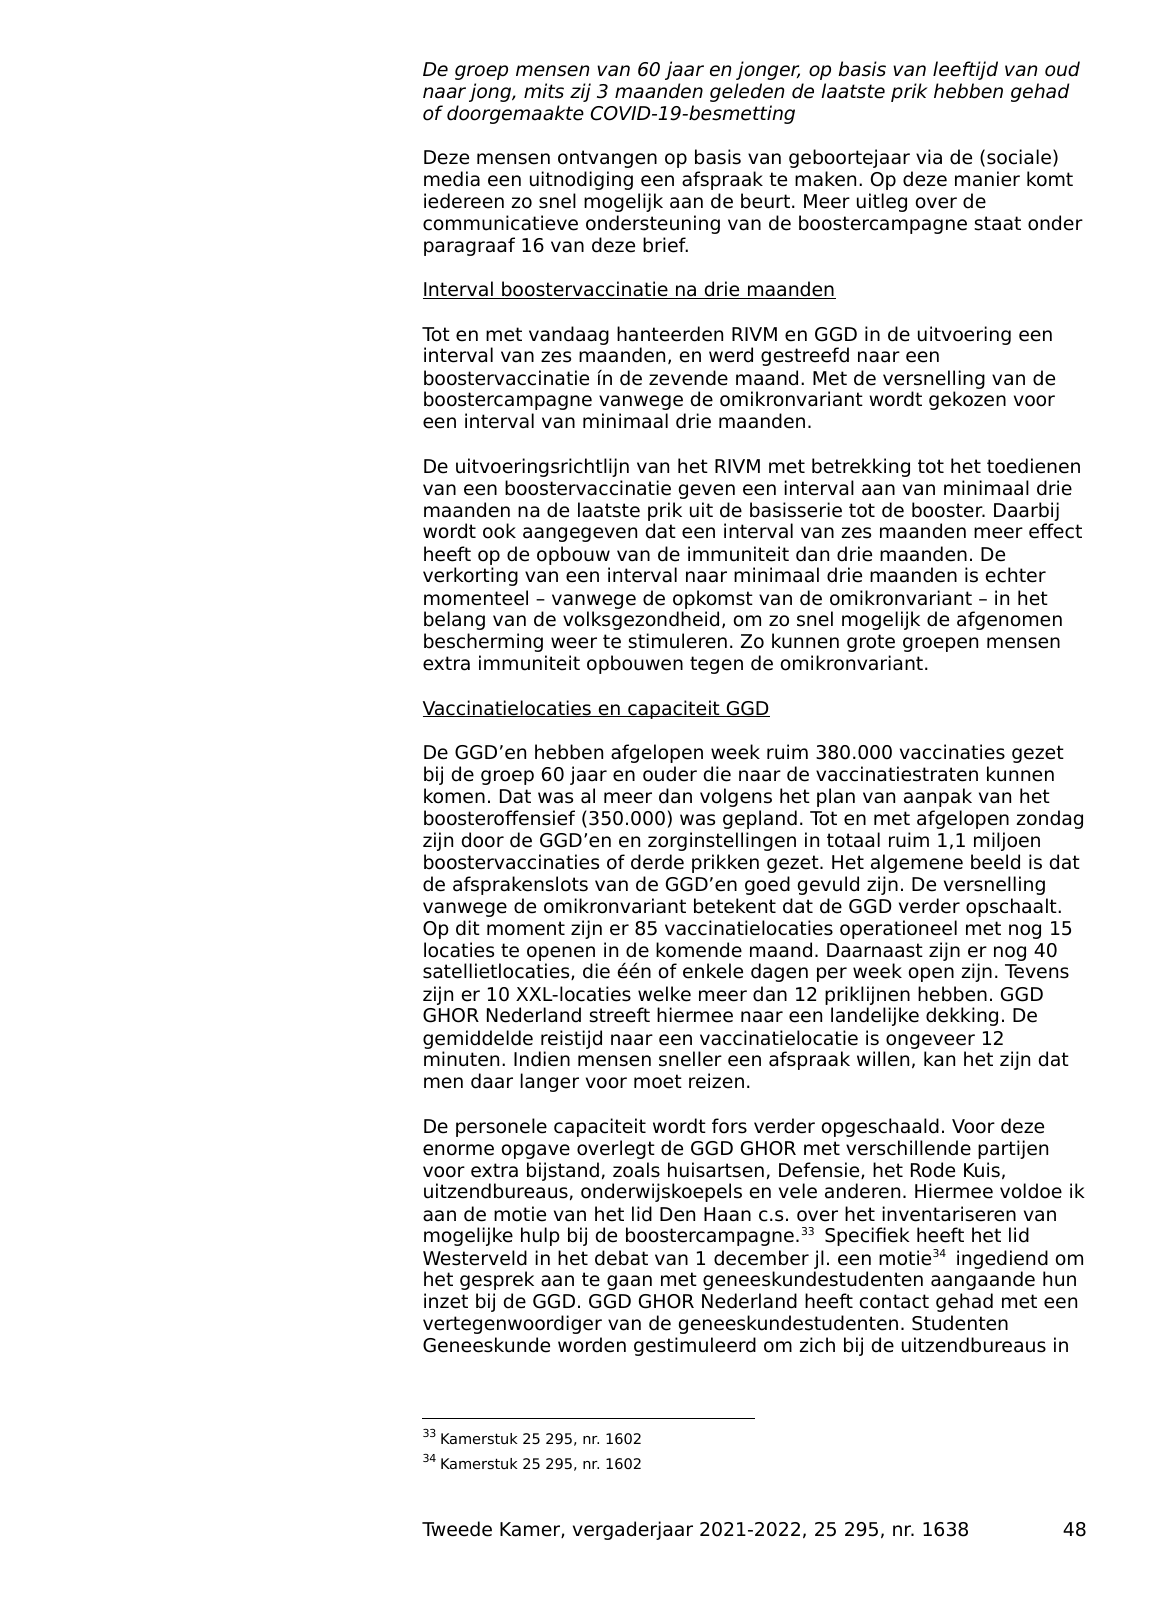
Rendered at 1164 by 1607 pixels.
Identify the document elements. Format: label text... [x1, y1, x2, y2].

text Tot en met vandaag hanteerden RIVM en GGD in de uitvoering een interval van zes maanden, en werd gestreefd naar een boostervaccinatie ín de zevende maand. Met de versnelling van de boostercampagne vanwege de omikronvariant wordt gekozen voor een interval van minimaal drie maanden. [422, 323, 1087, 433]
text Kamerstuk 25 295, nr. 1602 [422, 1427, 1087, 1449]
subtitle De groep mensen van 60 jaar en jonger, op basis van leeftijd van oud naar jong, mits zij 3 maanden geleden de laatste prik hebben gehad of doorgemaakte COVID-19-besmetting [422, 59, 1087, 125]
text De GGD’en hebben afgelopen week ruim 380.000 vaccinaties gezet bij de groep 60 jaar en ouder die naar de vaccinatiestraten kunnen komen. Dat was al meer dan volgens het plan van aanpak van het boosteroffensief (350.000) was gepland. Tot en met afgelopen zondag zijn door de GGD’en en zorginstellingen in totaal ruim 1,1 miljoen boostervaccinaties of derde prikken gezet. Het algemene beeld is dat de afsprakenslots van de GGD’en goed gevuld zijn. De versnelling vanwege de omikronvariant betekent dat de GGD verder opschaalt. Op dit moment zijn er 85 vaccinatielocaties operationeel met nog 15 locaties te openen in de komende maand. Daarnaast zijn er nog 40 satellietlocaties, die één of enkele dagen per week open zijn. Tevens zijn er 10 XXL-locaties welke meer dan 12 priklijnen hebben. GGD GHOR Nederland streeft hiermee naar een landelijke dekking. De gemiddelde reistijd naar een vaccinatielocatie is ongeveer 12 minuten. Indien mensen sneller een afspraak willen, kan het zijn dat men daar langer voor moet reizen. [422, 742, 1087, 1093]
text De uitvoeringsrichtlijn van het RIVM met betrekking tot het toedienen van een boostervaccinatie geven een interval aan van minimaal drie maanden na de laatste prik uit de basisserie tot de booster. Daarbij wordt ook aangegeven dat een interval van zes maanden meer effect heeft op de opbouw van de immuniteit dan drie maanden. De verkorting van een interval naar minimaal drie maanden is echter momenteel – vanwege de opkomst van de omikronvariant – in het belang van de volksgezondheid, om zo snel mogelijk de afgenomen bescherming weer te stimuleren. Zo kunnen grote groepen mensen extra immuniteit opbouwen tegen de omikronvariant. [422, 456, 1087, 675]
text Kamerstuk 25 295, nr. 1602 [422, 1452, 1087, 1474]
text Deze mensen ontvangen op basis van geboortejaar via de (sociale) media een uitnodiging een afspraak te maken. Op deze manier komt iedereen zo snel mogelijk aan de beurt. Meer uitleg over de communicatieve ondersteuning van de boostercampagne staat onder paragraaf 16 van deze brief. [422, 147, 1087, 257]
subtitle Vaccinatielocaties en capaciteit GGD [422, 697, 1087, 719]
text De personele capaciteit wordt fors verder opgeschaald. Voor deze enorme opgave overlegt de GGD GHOR met verschillende partijen voor extra bijstand, zoals huisartsen, Defensie, het Rode Kuis, uitzendbureaus, onderwijskoepels en vele anderen. Hiermee voldoe ik aan de motie van het lid Den Haan c.s. over het inventariseren van mogelijke hulp bij de boostercampagne. Specifiek heeft het lid Westerveld in het debat van 1 december jl. een motie ingediend om het gesprek aan te gaan met geneeskundestudenten aangaande hun inzet bij de GGD. GGD GHOR Nederland heeft contact gehad met een vertegenwoordiger van de geneeskundestudenten. Studenten Geneeskunde worden gestimuleerd om zich bij de uitzendbureaus in [422, 1116, 1087, 1357]
subtitle Interval boostervaccinatie na drie maanden [422, 279, 1087, 301]
